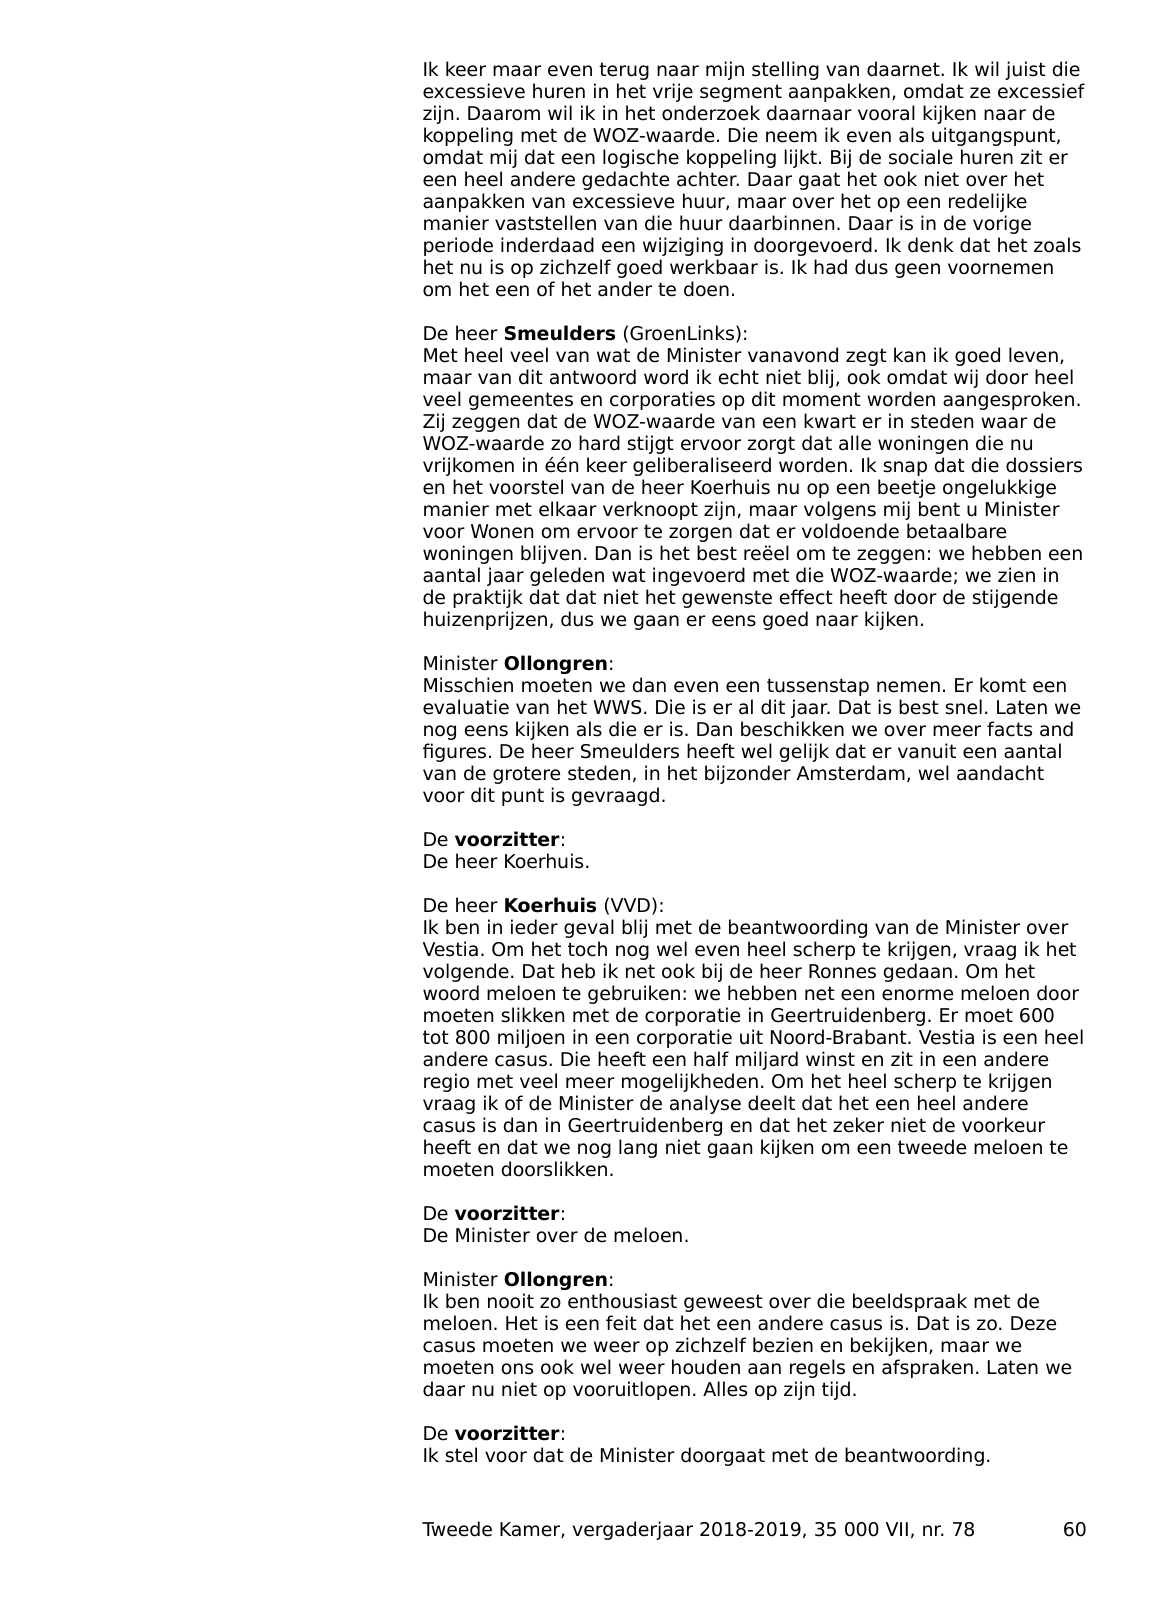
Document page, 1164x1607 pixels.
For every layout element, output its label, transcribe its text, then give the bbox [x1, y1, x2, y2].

text De heer Koerhuis (VVD): [422, 895, 1087, 917]
text Minister Ollongren: [422, 653, 1087, 675]
text De heer Koerhuis. [422, 851, 1087, 873]
text Minister Ollongren: [422, 1269, 1087, 1291]
text Ik ben nooit zo enthousiast geweest over die beeldspraak met de meloen. Het is een feit dat het een andere casus is. Dat is zo. Deze casus moeten we weer op zichzelf bezien en bekijken, maar we moeten ons ook wel weer houden aan regels en afspraken. Laten we daar nu niet op vooruitlopen. Alles op zijn tijd. [422, 1291, 1087, 1401]
text Misschien moeten we dan even een tussenstap nemen. Er komt een evaluatie van het WWS. Die is er al dit jaar. Dat is best snel. Laten we nog eens kijken als die er is. Dan beschikken we over meer facts and figures. De heer Smeulders heeft wel gelijk dat er vanuit een aantal van de grotere steden, in het bijzonder Amsterdam, wel aandacht voor dit punt is gevraagd. [422, 675, 1087, 807]
text Met heel veel van wat de Minister vanavond zegt kan ik goed leven, maar van dit antwoord word ik echt niet blij, ook omdat wij door heel veel gemeentes en corporaties op dit moment worden aangesproken. Zij zeggen dat de WOZ-waarde van een kwart er in steden waar de WOZ-waarde zo hard stijgt ervoor zorgt dat alle woningen die nu vrijkomen in één keer geliberaliseerd worden. Ik snap dat die dossiers en het voorstel van de heer Koerhuis nu op een beetje ongelukkige manier met elkaar verknoopt zijn, maar volgens mij bent u Minister voor Wonen om ervoor te zorgen dat er voldoende betaalbare woningen blijven. Dan is het best reëel om te zeggen: we hebben een aantal jaar geleden wat ingevoerd met die WOZ-waarde; we zien in de praktijk dat dat niet het gewenste effect heeft door de stijgende huizenprijzen, dus we gaan er eens goed naar kijken. [422, 345, 1087, 631]
text De heer Smeulders (GroenLinks): [422, 323, 1087, 345]
text De voorzitter: [422, 829, 1087, 851]
text Ik stel voor dat de Minister doorgaat met de beantwoording. [422, 1445, 1087, 1467]
text Ik keer maar even terug naar mijn stelling van daarnet. Ik wil juist die excessieve huren in het vrije segment aanpakken, omdat ze excessief zijn. Daarom wil ik in het onderzoek daarnaar vooral kijken naar de koppeling met de WOZ-waarde. Die neem ik even als uitgangspunt, omdat mij dat een logische koppeling lijkt. Bij de sociale huren zit er een heel andere gedachte achter. Daar gaat het ook niet over het aanpakken van excessieve huur, maar over het op een redelijke manier vaststellen van die huur daarbinnen. Daar is in de vorige periode inderdaad een wijziging in doorgevoerd. Ik denk dat het zoals het nu is op zichzelf goed werkbaar is. Ik had dus geen voornemen om het een of het ander te doen. [422, 59, 1087, 301]
text Ik ben in ieder geval blij met de beantwoording van de Minister over Vestia. Om het toch nog wel even heel scherp te krijgen, vraag ik het volgende. Dat heb ik net ook bij de heer Ronnes gedaan. Om het woord meloen te gebruiken: we hebben net een enorme meloen door moeten slikken met de corporatie in Geertruidenberg. Er moet 600 tot 800 miljoen in een corporatie uit Noord-Brabant. Vestia is een heel andere casus. Die heeft een half miljard winst en zit in een andere regio met veel meer mogelijkheden. Om het heel scherp te krijgen vraag ik of de Minister de analyse deelt dat het een heel andere casus is dan in Geertruidenberg en dat het zeker niet de voorkeur heeft en dat we nog lang niet gaan kijken om een tweede meloen te moeten doorslikken. [422, 917, 1087, 1181]
text De voorzitter: [422, 1203, 1087, 1225]
text De Minister over de meloen. [422, 1225, 1087, 1247]
text De voorzitter: [422, 1423, 1087, 1445]
